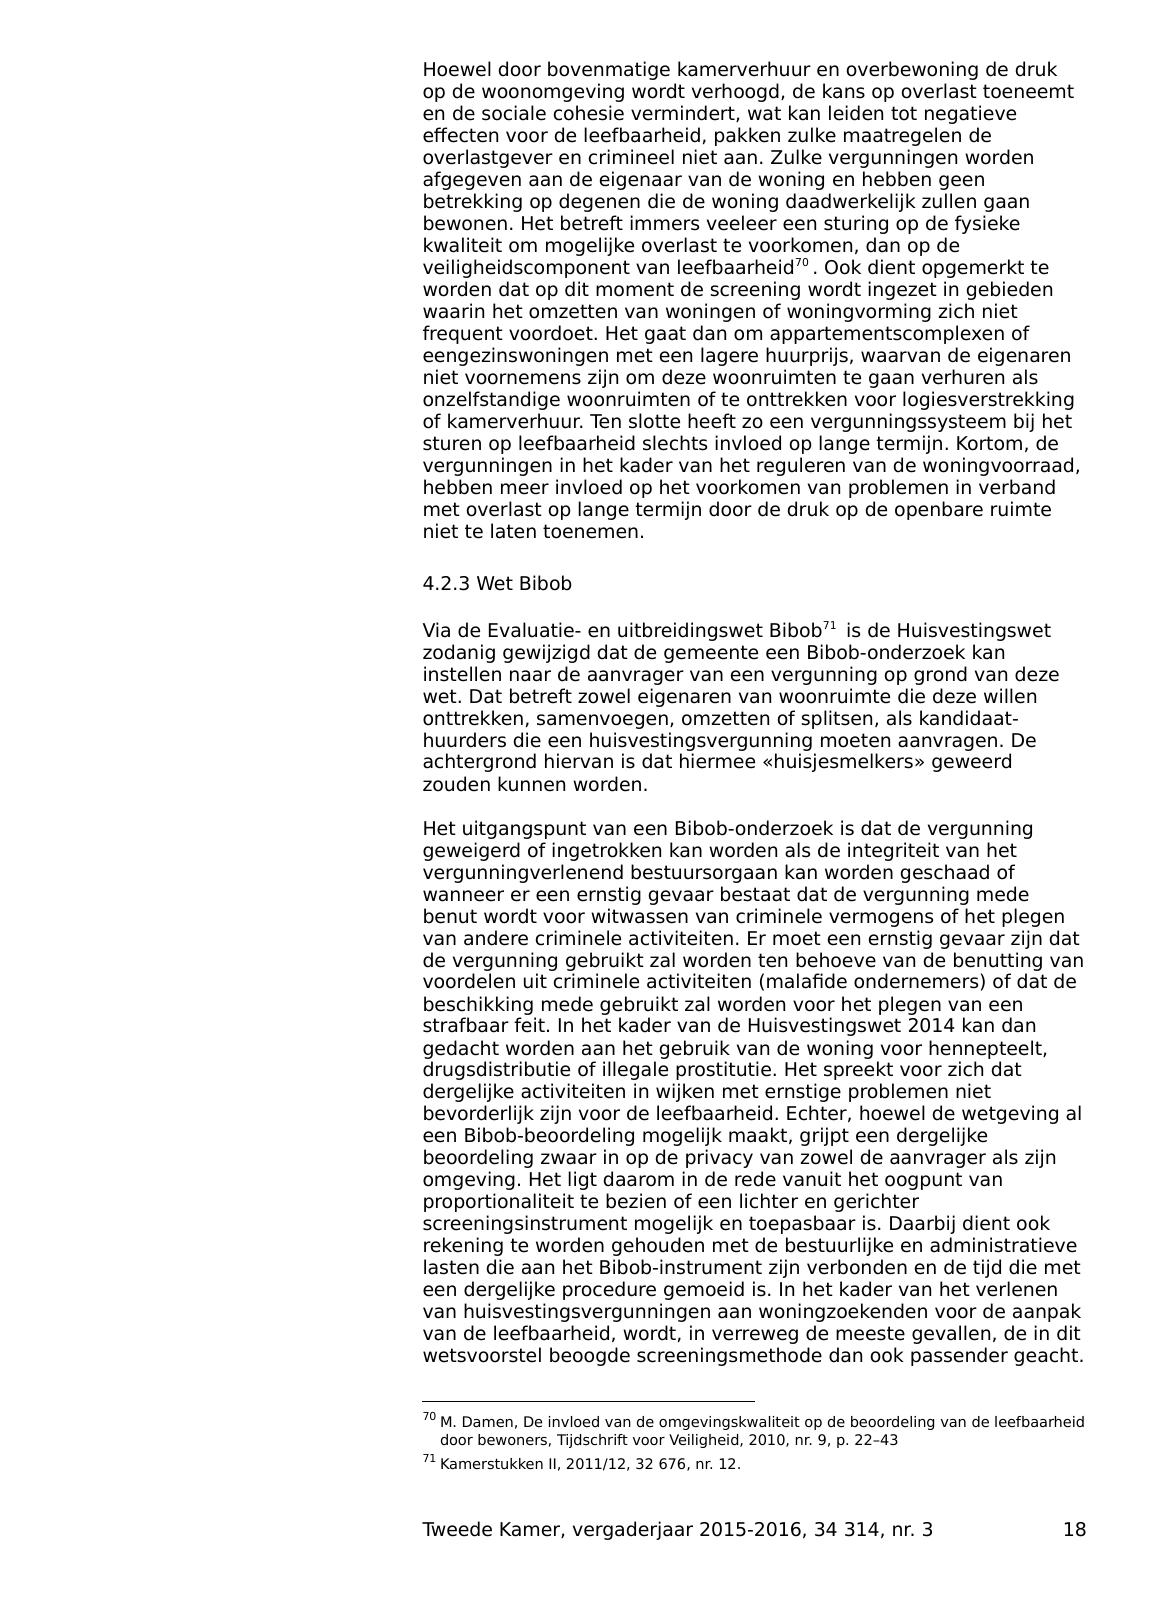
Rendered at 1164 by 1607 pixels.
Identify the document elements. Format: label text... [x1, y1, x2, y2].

text Het uitgangspunt van een Bibob-onderzoek is dat de vergunning geweigerd of ingetrokken kan worden als de integriteit van het vergunningverlenend bestuursorgaan kan worden geschaad of wanneer er een ernstig gevaar bestaat dat de vergunning mede benut wordt voor witwassen van criminele vermogens of het plegen van andere criminele activiteiten. Er moet een ernstig gevaar zijn dat de vergunning gebruikt zal worden ten behoeve van de benutting van voordelen uit criminele activiteiten (malafide ondernemers) of dat de beschikking mede gebruikt zal worden voor het plegen van een strafbaar feit. In het kader van de Huisvestingswet 2014 kan dan gedacht worden aan het gebruik van de woning voor hennepteelt, drugsdistributie of illegale prostitutie. Het spreekt voor zich dat dergelijke activiteiten in wijken met ernstige problemen niet bevorderlijk zijn voor de leefbaarheid. Echter, hoewel de wetgeving al een Bibob-beoordeling mogelijk maakt, grijpt een dergelijke beoordeling zwaar in op de privacy van zowel de aanvrager als zijn omgeving. Het ligt daarom in de rede vanuit het oogpunt van proportionaliteit te bezien of een lichter en gerichter screeningsinstrument mogelijk en toepasbaar is. Daarbij dient ook rekening te worden gehouden met de bestuurlijke en administratieve lasten die aan het Bibob-instrument zijn verbonden en de tijd die met een dergelijke procedure gemoeid is. In het kader van het verlenen van huisvestingsvergunningen aan woningzoekenden voor de aanpak van de leefbaarheid, wordt, in verreweg de meeste gevallen, de in dit wetsvoorstel beoogde screeningsmethode dan ook passender geacht. [422, 818, 1087, 1367]
text M. Damen, De invloed van de omgevingskwaliteit op de beoordeling van de leefbaarheid door bewoners, Tijdschrift voor Veiligheid, 2010, nr. 9, p. 22–43 [422, 1410, 1087, 1449]
text Hoewel door bovenmatige kamerverhuur en overbewoning de druk op de woonomgeving wordt verhoogd, de kans op overlast toeneemt en de sociale cohesie vermindert, wat kan leiden tot negatieve effecten voor de leefbaarheid, pakken zulke maatregelen de overlastgever en crimineel niet aan. Zulke vergunningen worden afgegeven aan de eigenaar van de woning en hebben geen betrekking op degenen die de woning daadwerkelijk zullen gaan bewonen. Het betreft immers veeleer een sturing op de fysieke kwaliteit om mogelijke overlast te voorkomen, dan op de veiligheidscomponent van leefbaarheid. Ook dient opgemerkt te worden dat op dit moment de screening wordt ingezet in gebieden waarin het omzetten van woningen of woningvorming zich niet frequent voordoet. Het gaat dan om appartementscomplexen of eengezinswoningen met een lagere huurprijs, waarvan de eigenaren niet voornemens zijn om deze woonruimten te gaan verhuren als onzelfstandige woonruimten of te onttrekken voor logiesverstrekking of kamerverhuur. Ten slotte heeft zo een vergunningssysteem bij het sturen op leefbaarheid slechts invloed op lange termijn. Kortom, de vergunningen in het kader van het reguleren van de woningvoorraad, hebben meer invloed op het voorkomen van problemen in verband met overlast op lange termijn door de druk op de openbare ruimte niet te laten toenemen. [422, 59, 1087, 543]
text Via de Evaluatie- en uitbreidingswet Bibob is de Huisvestingswet zodanig gewijzigd dat de gemeente een Bibob-onderzoek kan instellen naar de aanvrager van een vergunning op grond van deze wet. Dat betreft zowel eigenaren van woonruimte die deze willen onttrekken, samenvoegen, omzetten of splitsen, als kandidaat-huurders die een huisvestingsvergunning moeten aanvragen. De achtergrond hiervan is dat hiermee «huisjesmelkers» geweerd zouden kunnen worden. [422, 619, 1087, 795]
text Kamerstukken II, 2011/12, 32 676, nr. 12. [422, 1452, 1087, 1474]
subtitle 4.2.3 Wet Bibob [422, 573, 1087, 594]
